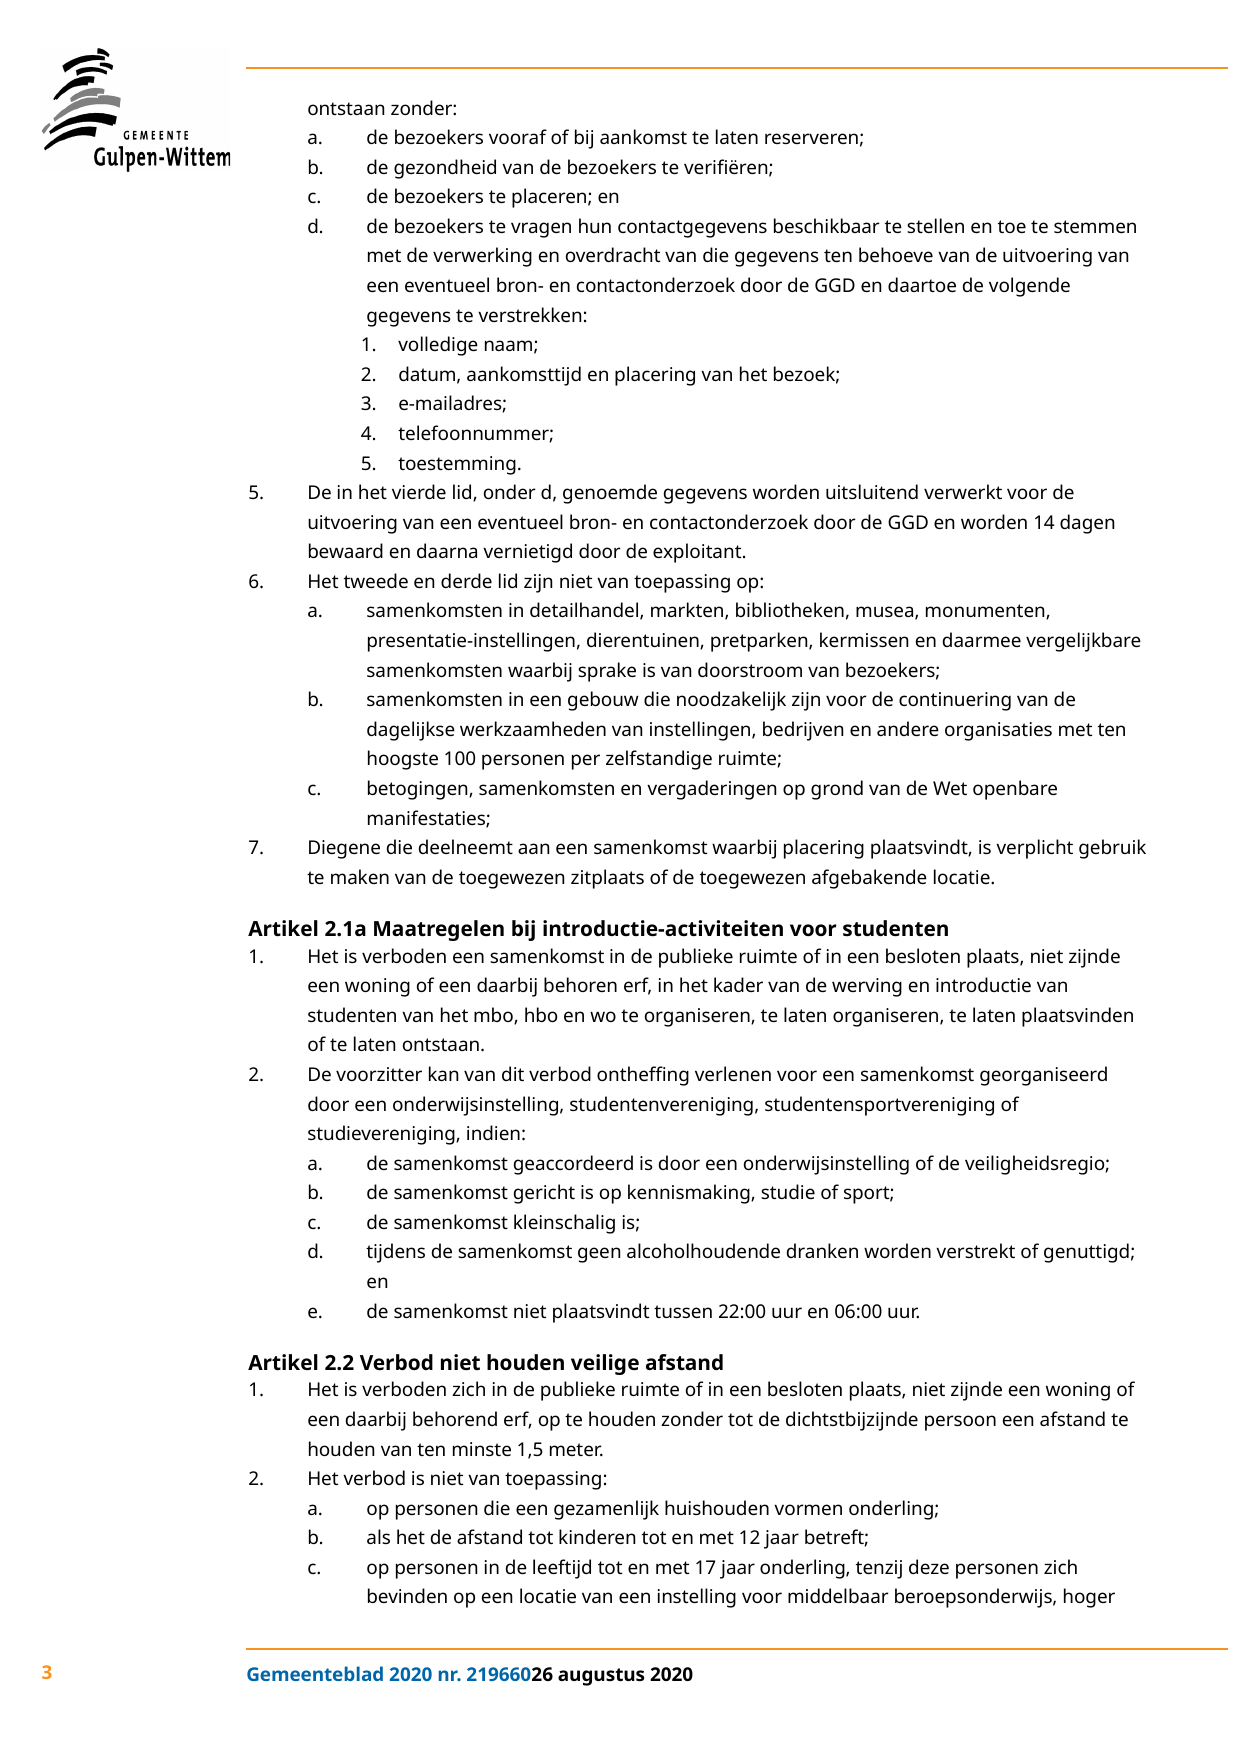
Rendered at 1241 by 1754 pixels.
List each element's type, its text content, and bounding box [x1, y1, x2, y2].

list op personen in de leeftijd tot en met 17 jaar onderling, tenzij deze personen zich bevinden op een locatie van een instelling voor middelbaar beroepsonderwijs, hoger [307, 1554, 1152, 1609]
list ontstaan zonder: [248, 95, 1152, 121]
list de bezoekers te placeren; en [307, 183, 1152, 209]
list de samenkomst gericht is op kennismaking, studie of sport; [307, 1179, 1152, 1205]
list De voorzitter kan van dit verbod ontheffing verlenen voor een samenkomst georganiseerd door een onderwijsinstelling, studentenvereniging, studentensportvereniging of studievereniging, indien: [248, 1061, 1152, 1146]
list samenkomsten in een gebouw die noodzakelijk zijn voor de continuering van de dagelijkse werkzaamheden van instellingen, bedrijven en andere organisaties met ten hoogste 100 personen per zelfstandige ruimte; [307, 686, 1152, 771]
list de samenkomst kleinschalig is; [307, 1209, 1152, 1235]
list tijdens de samenkomst geen alcoholhoudende dranken worden verstrekt of genuttigd; en [307, 1239, 1152, 1294]
list als het de afstand tot kinderen tot en met 12 jaar betreft; [307, 1524, 1152, 1550]
text Artikel 2.2 Verbod niet houden veilige afstand [248, 1348, 1152, 1377]
picture [41, 47, 231, 172]
list de gezondheid van de bezoekers te verifiëren; [307, 154, 1152, 180]
list op personen die een gezamenlijk huishouden vormen onderling; [307, 1495, 1152, 1521]
list de samenkomst niet plaatsvindt tussen 22:00 uur en 06:00 uur. [307, 1298, 1152, 1323]
text Artikel 2.1a Maatregelen bij introductie-activiteiten voor studenten [248, 914, 1152, 943]
list samenkomsten in detailhandel, markten, bibliotheken, musea, monumenten, presentatie-instellingen, dierentuinen, pretparken, kermissen en daarmee vergelijkbare samenkomsten waarbij sprake is van doorstroom van bezoekers; [307, 598, 1152, 683]
list de bezoekers vooraf of bij aankomst te laten reserveren; [307, 124, 1152, 150]
list e-mailadres; [361, 391, 1152, 416]
list volledige naam; [361, 331, 1152, 357]
list Het tweede en derde lid zijn niet van toepassing op: [248, 568, 1152, 594]
list de samenkomst geaccordeerd is door een onderwijsinstelling of de veiligheidsregio; [307, 1150, 1152, 1176]
list Diegene die deelneemt aan een samenkomst waarbij placering plaatsvindt, is verplicht gebruik te maken van de toegewezen zitplaats of de toegewezen afgebakende locatie. [248, 834, 1152, 890]
list Het is verboden een samenkomst in de publieke ruimte of in een besloten plaats, niet zijnde een woning of een daarbij behoren erf, in het kader van de werving en introductie van studenten van het mbo, hbo en wo te organiseren, te laten organiseren, te laten plaatsvinden of te laten ontstaan. [248, 943, 1152, 1057]
list Het is verboden zich in de publieke ruimte of in een besloten plaats, niet zijnde een woning of een daarbij behorend erf, op te houden zonder tot de dichtstbijzijnde persoon een afstand te houden van ten minste 1,5 meter. [248, 1377, 1152, 1462]
list Het verbod is niet van toepassing: [248, 1465, 1152, 1491]
list telefoonnummer; [361, 420, 1152, 446]
list betogingen, samenkomsten en vergaderingen op grond van de Wet openbare manifestaties; [307, 775, 1152, 831]
list toestemming. [361, 450, 1152, 476]
list de bezoekers te vragen hun contactgegevens beschikbaar te stellen en toe te stemmen met de verwerking en overdracht van die gegevens ten behoeve van de uitvoering van een eventueel bron- en contactonderzoek door de GGD en daartoe de volgende gegevens te verstrekken: [307, 213, 1152, 328]
list De in het vierde lid, onder d, genoemde gegevens worden uitsluitend verwerkt voor de uitvoering van een eventueel bron- en contactonderzoek door de GGD en worden 14 dagen bewaard en daarna vernietigd door de exploitant. [248, 479, 1152, 564]
list datum, aankomsttijd en placering van het bezoek; [361, 361, 1152, 387]
